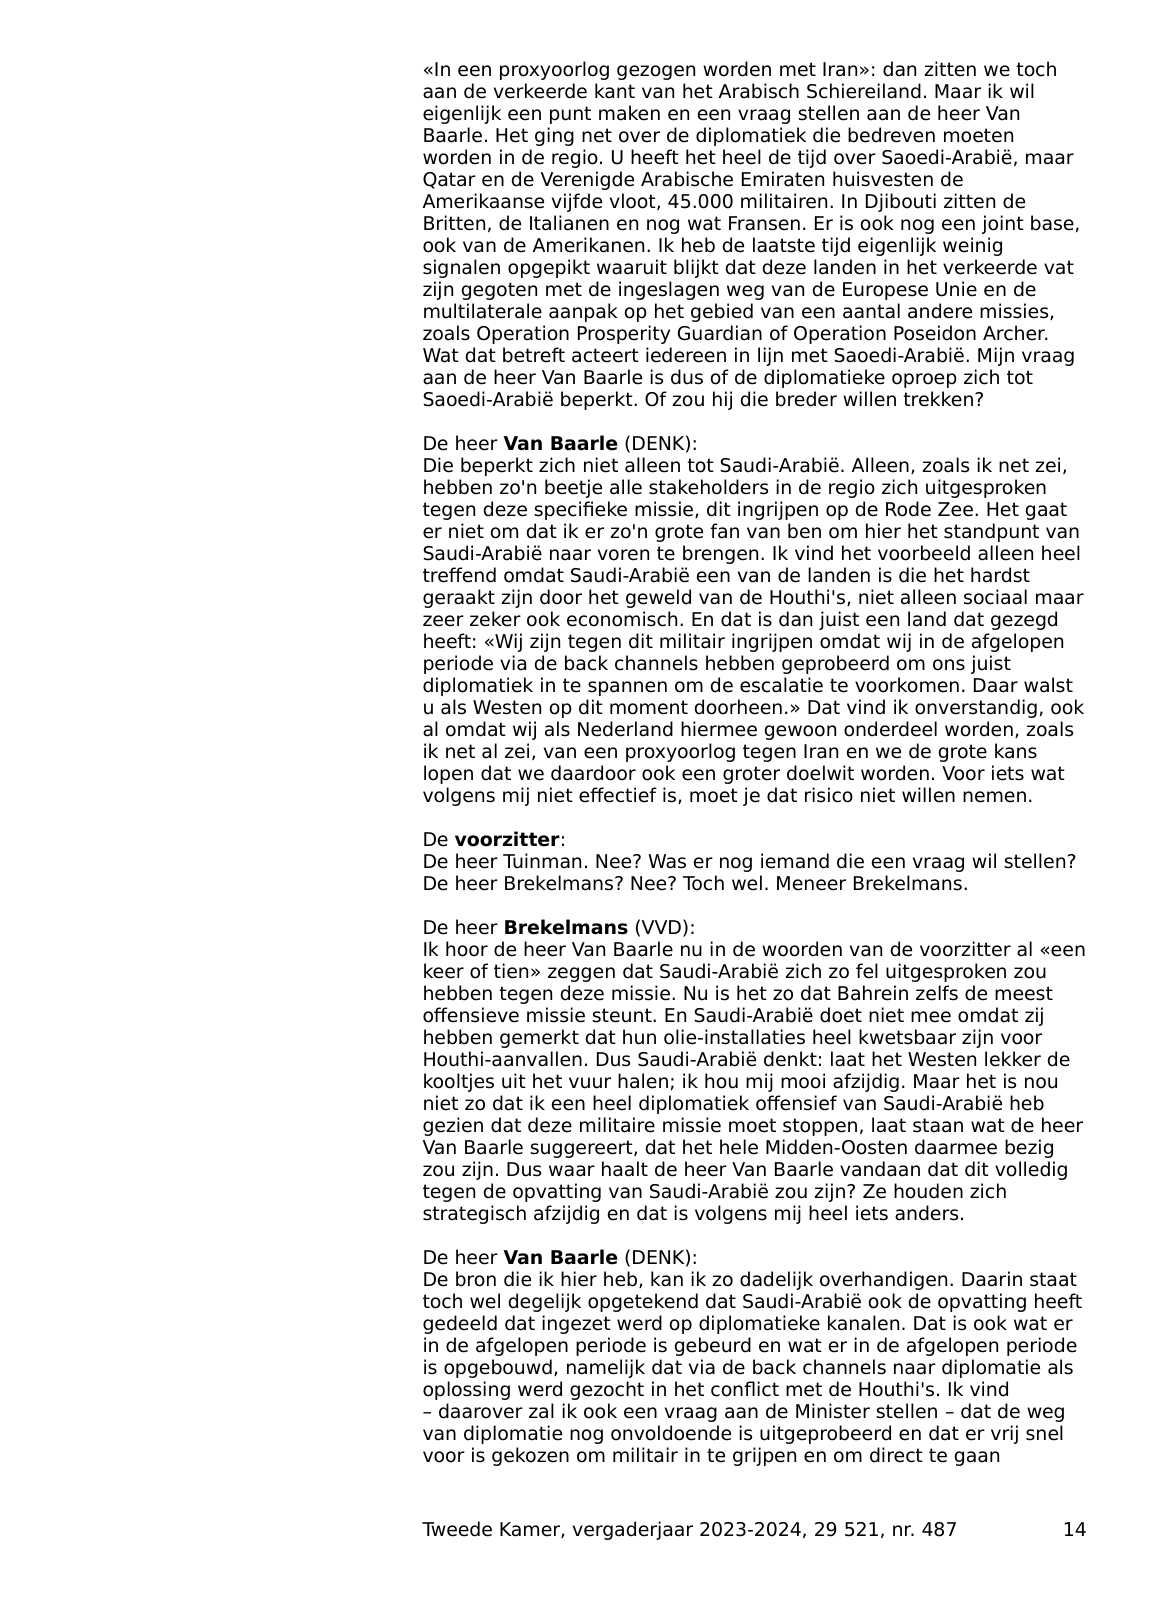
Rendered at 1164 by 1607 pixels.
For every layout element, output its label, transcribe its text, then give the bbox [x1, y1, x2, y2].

text De bron die ik hier heb, kan ik zo dadelijk overhandigen. Daarin staat toch wel degelijk opgetekend dat Saudi-Arabië ook de opvatting heeft gedeeld dat ingezet werd op diplomatieke kanalen. Dat is ook wat er in de afgelopen periode is gebeurd en wat er in de afgelopen periode is opgebouwd, namelijk dat via de back channels naar diplomatie als oplossing werd gezocht in het conflict met de Houthi's. Ik vind – daarover zal ik ook een vraag aan de Minister stellen – dat de weg van diplomatie nog onvoldoende is uitgeprobeerd en dat er vrij snel voor is gekozen om militair in te grijpen en om direct te gaan [422, 1269, 1087, 1467]
text De heer Brekelmans (VVD): [422, 917, 1087, 939]
text De voorzitter: [422, 829, 1087, 851]
text De heer Tuinman. Nee? Was er nog iemand die een vraag wil stellen? De heer Brekelmans? Nee? Toch wel. Meneer Brekelmans. [422, 851, 1087, 895]
text De heer Van Baarle (DENK): [422, 433, 1087, 455]
text Die beperkt zich niet alleen tot Saudi-Arabië. Alleen, zoals ik net zei, hebben zo'n beetje alle stakeholders in de regio zich uitgesproken tegen deze specifieke missie, dit ingrijpen op de Rode Zee. Het gaat er niet om dat ik er zo'n grote fan van ben om hier het standpunt van Saudi-Arabië naar voren te brengen. Ik vind het voorbeeld alleen heel treffend omdat Saudi-Arabië een van de landen is die het hardst geraakt zijn door het geweld van de Houthi's, niet alleen sociaal maar zeer zeker ook economisch. En dat is dan juist een land dat gezegd heeft: «Wij zijn tegen dit militair ingrijpen omdat wij in de afgelopen periode via de back channels hebben geprobeerd om ons juist diplomatiek in te spannen om de escalatie te voorkomen. Daar walst u als Westen op dit moment doorheen.» Dat vind ik onverstandig, ook al omdat wij als Nederland hiermee gewoon onderdeel worden, zoals ik net al zei, van een proxyoorlog tegen Iran en we de grote kans lopen dat we daardoor ook een groter doelwit worden. Voor iets wat volgens mij niet effectief is, moet je dat risico niet willen nemen. [422, 455, 1087, 807]
text De heer Van Baarle (DENK): [422, 1247, 1087, 1269]
text Ik hoor de heer Van Baarle nu in de woorden van de voorzitter al «een keer of tien» zeggen dat Saudi-Arabië zich zo fel uitgesproken zou hebben tegen deze missie. Nu is het zo dat Bahrein zelfs de meest offensieve missie steunt. En Saudi-Arabië doet niet mee omdat zij hebben gemerkt dat hun olie-installaties heel kwetsbaar zijn voor Houthi-aanvallen. Dus Saudi-Arabië denkt: laat het Westen lekker de kooltjes uit het vuur halen; ik hou mij mooi afzijdig. Maar het is nou niet zo dat ik een heel diplomatiek offensief van Saudi-Arabië heb gezien dat deze militaire missie moet stoppen, laat staan wat de heer Van Baarle suggereert, dat het hele Midden-Oosten daarmee bezig zou zijn. Dus waar haalt de heer Van Baarle vandaan dat dit volledig tegen de opvatting van Saudi-Arabië zou zijn? Ze houden zich strategisch afzijdig en dat is volgens mij heel iets anders. [422, 939, 1087, 1224]
text «In een proxyoorlog gezogen worden met Iran»: dan zitten we toch aan de verkeerde kant van het Arabisch Schiereiland. Maar ik wil eigenlijk een punt maken en een vraag stellen aan de heer Van Baarle. Het ging net over de diplomatiek die bedreven moeten worden in de regio. U heeft het heel de tijd over Saoedi-Arabië, maar Qatar en de Verenigde Arabische Emiraten huisvesten de Amerikaanse vijfde vloot, 45.000 militairen. In Djibouti zitten de Britten, de Italianen en nog wat Fransen. Er is ook nog een joint base, ook van de Amerikanen. Ik heb de laatste tijd eigenlijk weinig signalen opgepikt waaruit blijkt dat deze landen in het verkeerde vat zijn gegoten met de ingeslagen weg van de Europese Unie en de multilaterale aanpak op het gebied van een aantal andere missies, zoals Operation Prosperity Guardian of Operation Poseidon Archer. Wat dat betreft acteert iedereen in lijn met Saoedi-Arabië. Mijn vraag aan de heer Van Baarle is dus of de diplomatieke oproep zich tot Saoedi-Arabië beperkt. Of zou hij die breder willen trekken? [422, 59, 1087, 411]
